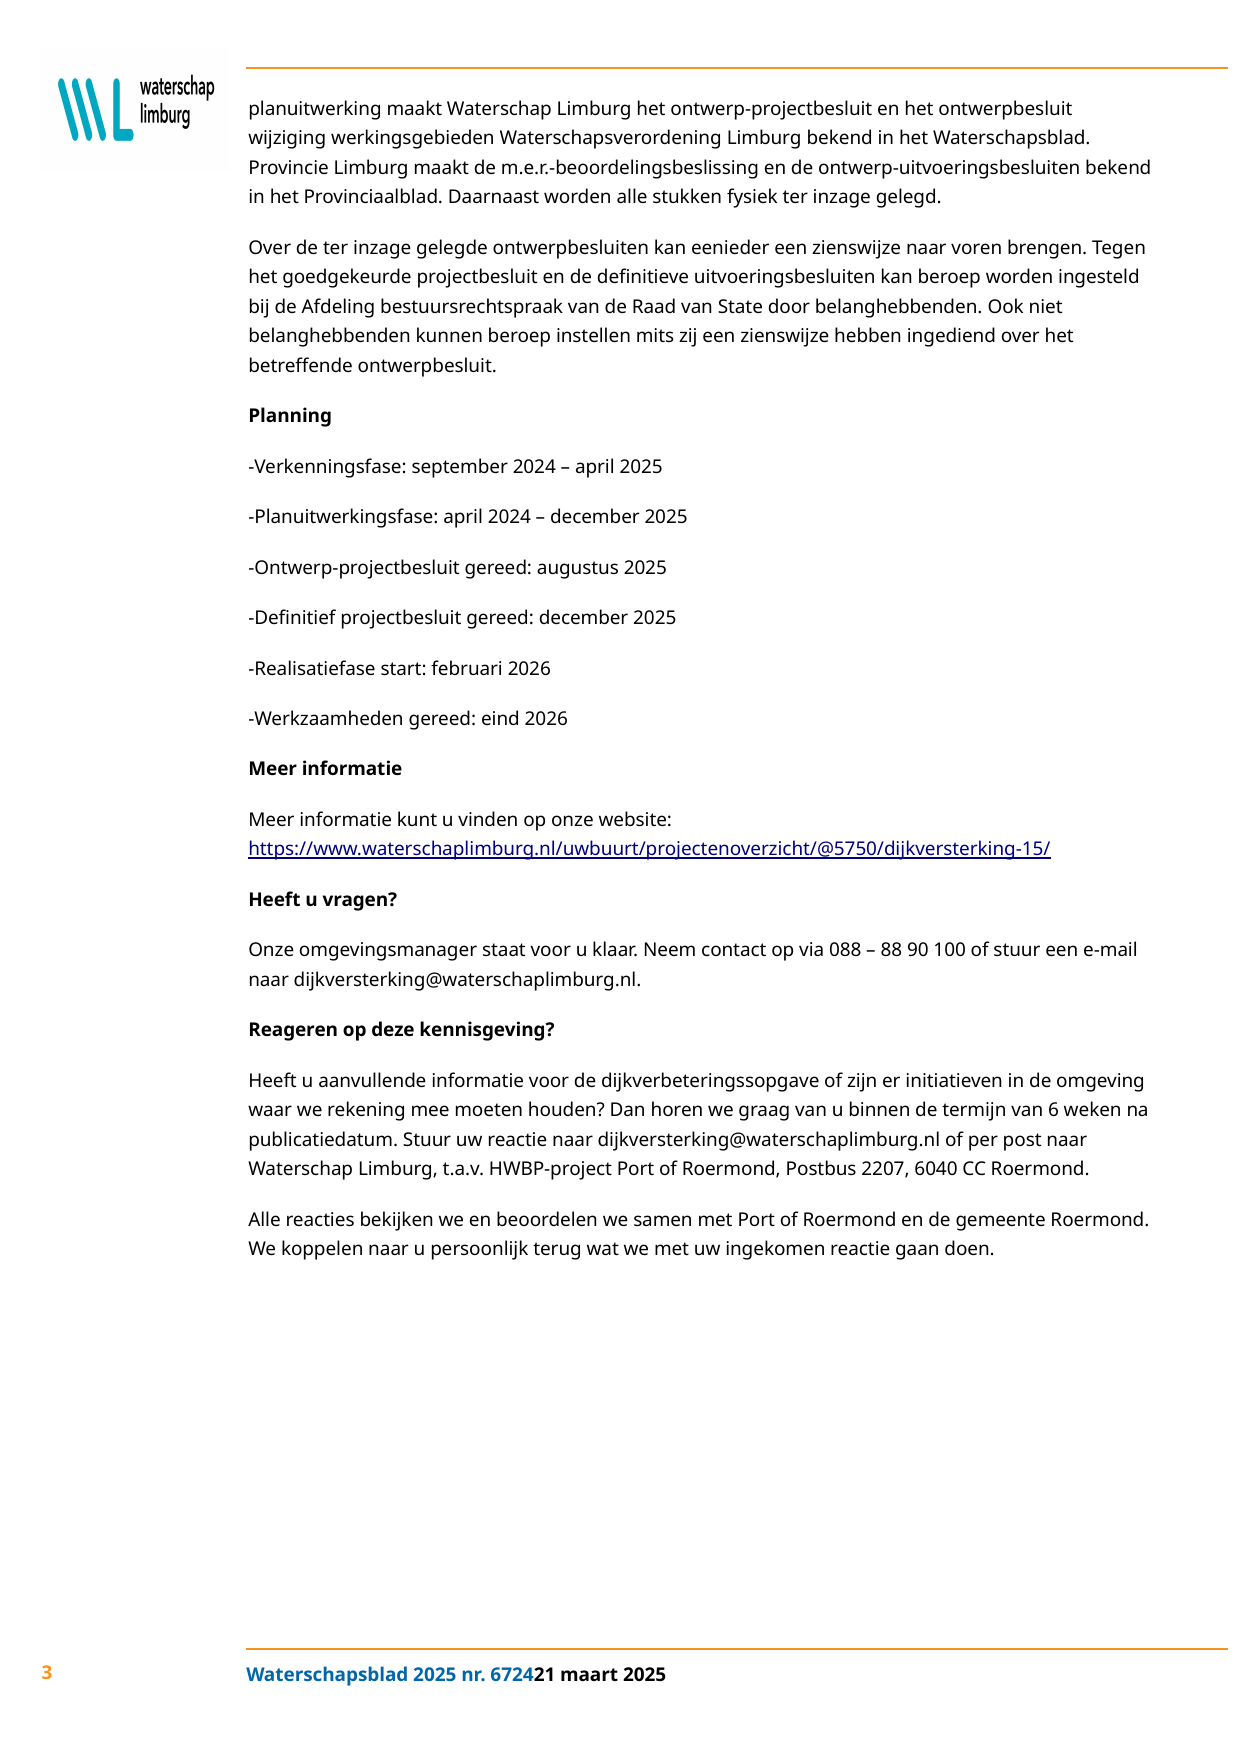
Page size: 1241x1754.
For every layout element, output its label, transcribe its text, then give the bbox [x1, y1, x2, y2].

text Meer informatie [248, 756, 1152, 781]
text -Ontwerp-projectbesluit gereed: augustus 2025 [248, 554, 1152, 580]
text Over de ter inzage gelegde ontwerpbesluiten kan eenieder een zienswijze naar voren brengen. Tegen het goedgekeurde projectbesluit en de definitieve uitvoeringsbesluiten kan beroep worden ingesteld bij de Afdeling bestuursrechtspraak van de Raad van State door belanghebbenden. Ook niet belanghebbenden kunnen beroep instellen mits zij een zienswijze hebben ingediend over het betreffende ontwerpbesluit. [248, 234, 1152, 378]
text Meer informatie kunt u vinden op onze website: https://www.waterschaplimburg.nl/uwbuurt/projectenoverzicht/@5750/dijkversterking-15/ [248, 806, 1152, 861]
text -Werkzaamheden gereed: eind 2026 [248, 705, 1152, 731]
text -Definitief projectbesluit gereed: december 2025 [248, 604, 1152, 630]
text planuitwerking maakt Waterschap Limburg het ontwerp-projectbesluit en het ontwerpbesluit wijziging werkingsgebieden Waterschapsverordening Limburg bekend in het Waterschapsblad. Provincie Limburg maakt de m.e.r.-beoordelingsbeslissing en de ontwerp-uitvoeringsbesluiten bekend in het Provinciaalblad. Daarnaast worden alle stukken fysiek ter inzage gelegd. [248, 95, 1152, 209]
text Reageren op deze kennisgeving? [248, 1016, 1152, 1042]
text -Realisatiefase start: februari 2026 [248, 655, 1152, 681]
text -Planuitwerkingsfase: april 2024 – december 2025 [248, 503, 1152, 529]
text Planning [248, 403, 1152, 428]
text Heeft u vragen? [248, 886, 1152, 912]
picture [41, 47, 231, 172]
text -Verkenningsfase: september 2024 – april 2025 [248, 453, 1152, 479]
text Onze omgevingsmanager staat voor u klaar. Neem contact op via 088 – 88 90 100 of stuur een e-mail naar dijkversterking@waterschaplimburg.nl. [248, 936, 1152, 992]
text Alle reacties bekijken we en beoordelen we samen met Port of Roermond en de gemeente Roermond. We koppelen naar u persoonlijk terug wat we met uw ingekomen reactie gaan doen. [248, 1206, 1152, 1261]
text Heeft u aanvullende informatie voor de dijkverbeteringssopgave of zijn er initiatieven in de omgeving waar we rekening mee moeten houden? Dan horen we graag van u binnen de termijn van 6 weken na publicatiedatum. Stuur uw reactie naar dijkversterking@waterschaplimburg.nl of per post naar Waterschap Limburg, t.a.v. HWBP-project Port of Roermond, Postbus 2207, 6040 CC Roermond. [248, 1067, 1152, 1181]
